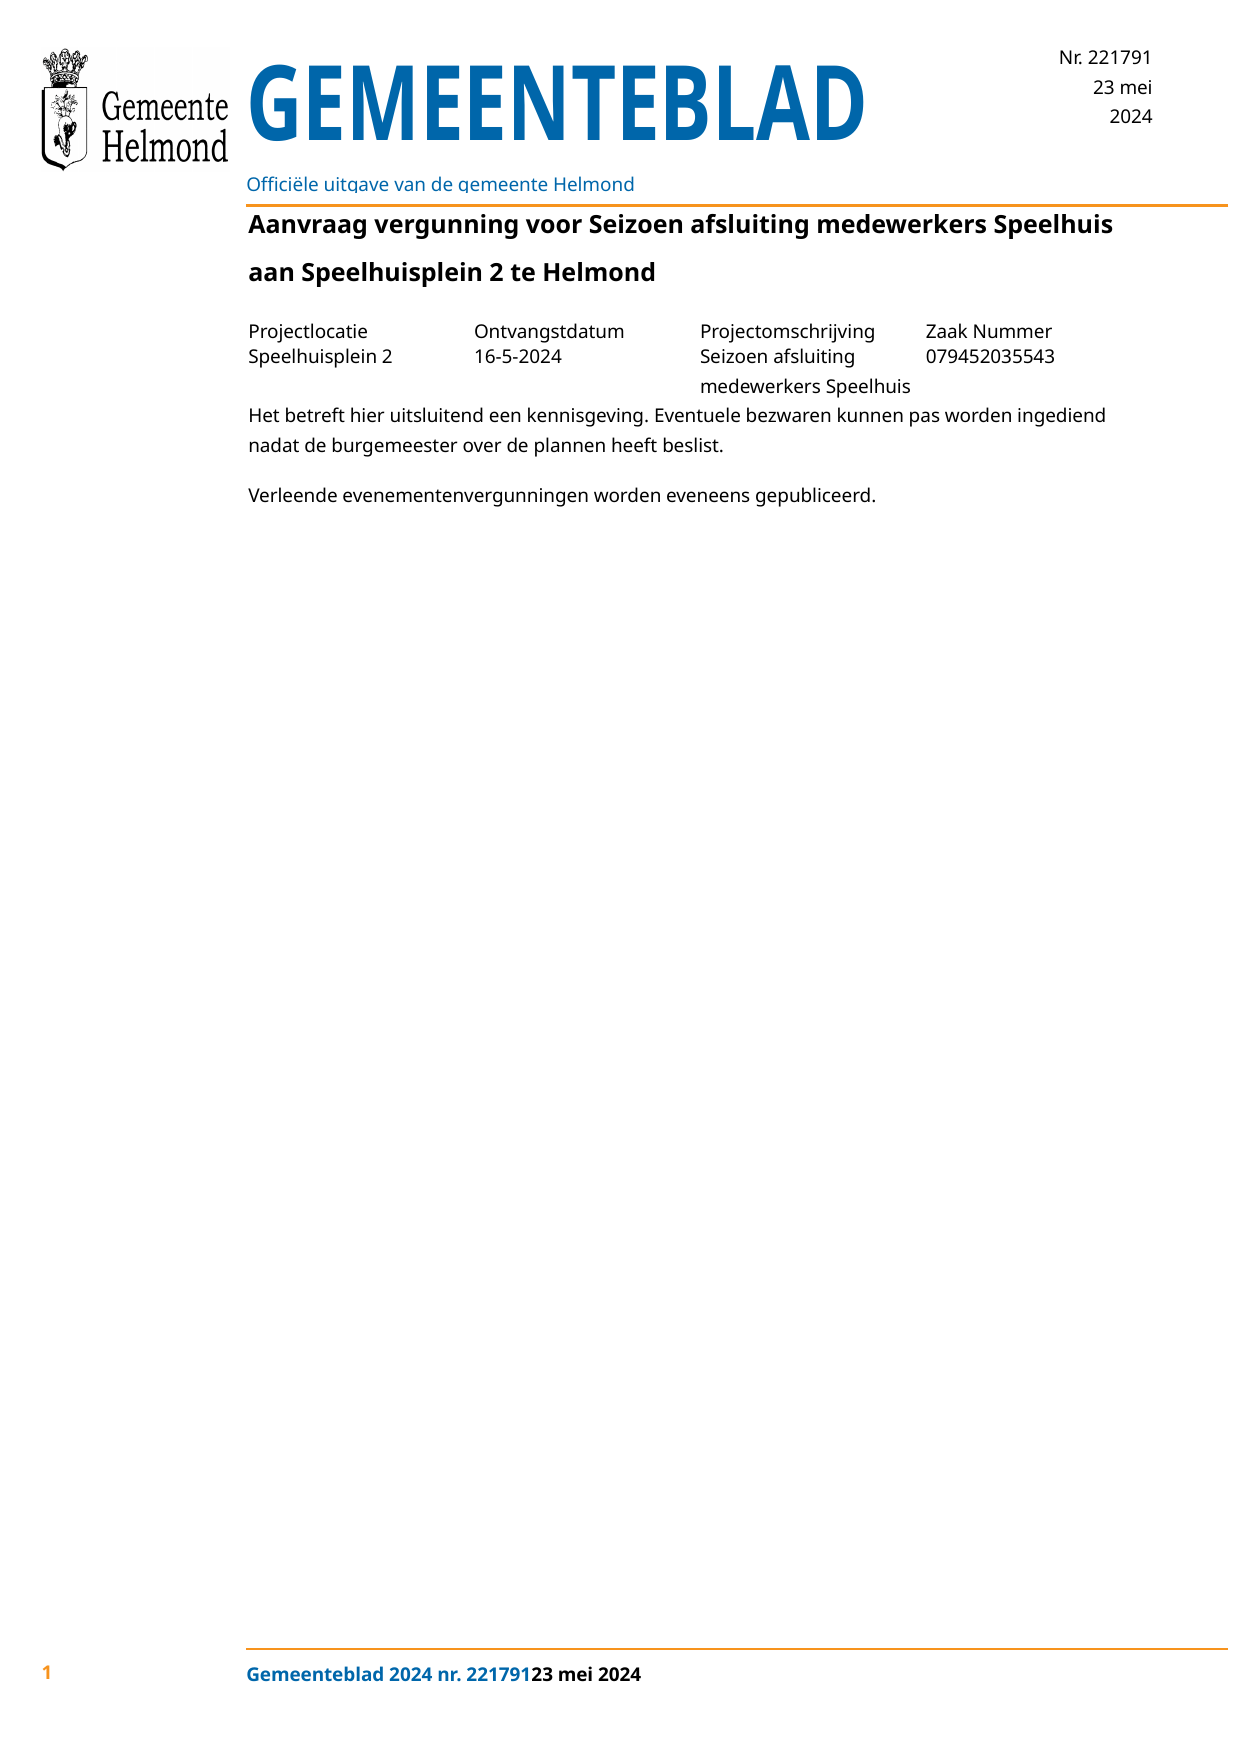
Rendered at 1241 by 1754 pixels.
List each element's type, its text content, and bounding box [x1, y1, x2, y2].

table_header Zaak Nummer [926, 318, 1152, 344]
table_header Projectlocatie [248, 318, 474, 344]
picture [41, 47, 231, 172]
table_header Projectomschrijving [700, 318, 926, 344]
text Aanvraag vergunning voor Seizoen afsluiting medewerkers Speelhuis aan Speelhuisplein 2 te Helmond [248, 207, 1152, 288]
text Verleende evenementenvergunningen worden eveneens gepubliceerd. [248, 482, 1152, 508]
table_header Ontvangstdatum [474, 318, 700, 344]
table_cell 16-5-2024 [474, 344, 700, 399]
table_cell Speelhuisplein 2 [248, 344, 474, 399]
table_cell 079452035543 [926, 344, 1152, 399]
text Het betreft hier uitsluitend een kennisgeving. Eventuele bezwaren kunnen pas worden ingediend nadat de burgemeester over de plannen heeft beslist. [248, 402, 1152, 458]
table_cell Seizoen afsluiting medewerkers Speelhuis [700, 344, 926, 399]
